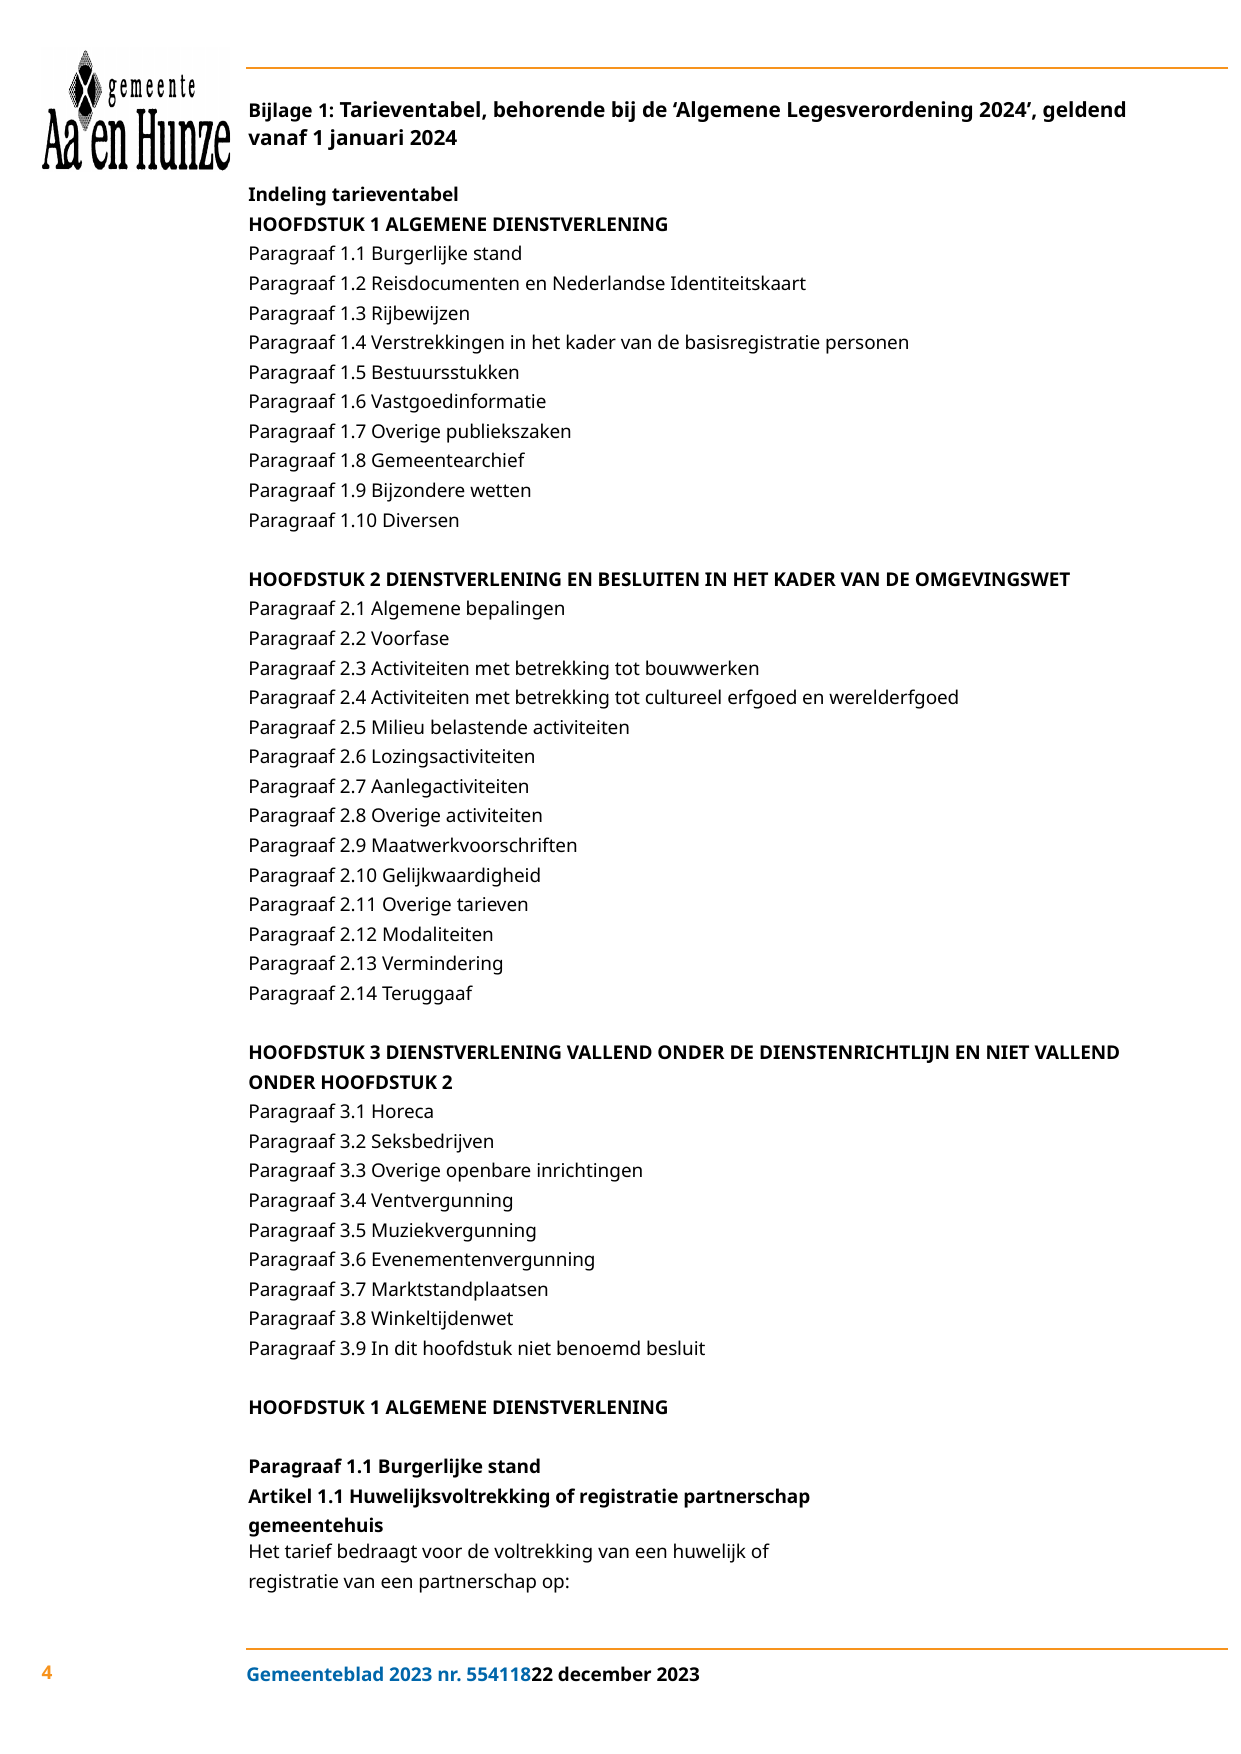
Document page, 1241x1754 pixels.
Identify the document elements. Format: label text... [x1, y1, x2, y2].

text Bijlage 1: Tarieventabel, behorende bij de ‘Algemene Legesverordening 2024’, geldend vanaf 1 januari 2024 [248, 95, 1152, 152]
text Paragraaf 2.11 Overige tarieven [248, 891, 1152, 917]
text Paragraaf 1.10 Diversen [248, 507, 1152, 532]
text HOOFDSTUK 2 DIENSTVERLENING EN BESLUITEN IN HET KADER VAN DE OMGEVINGSWET [248, 566, 1152, 592]
text Paragraaf 2.4 Activiteiten met betrekking tot cultureel erfgoed en werelderfgoed [248, 684, 1152, 710]
text Paragraaf 3.6 Evenementenvergunning [248, 1246, 1152, 1272]
text Paragraaf 3.4 Ventvergunning [248, 1187, 1152, 1213]
text Paragraaf 2.2 Voorfase [248, 625, 1152, 651]
table_header Artikel 1.1 Huwelijksvoltrekking of registratie partnerschap gemeentehuis [248, 1483, 850, 1538]
text Paragraaf 1.2 Reisdocumenten en Nederlandse Identiteitskaart [248, 270, 1152, 296]
text Indeling tarieventabel [248, 181, 1152, 207]
text Paragraaf 1.3 Rijbewijzen [248, 300, 1152, 325]
text Paragraaf 1.8 Gemeentearchief [248, 448, 1152, 473]
text Paragraaf 2.13 Vermindering [248, 951, 1152, 976]
text Paragraaf 2.7 Aanlegactiviteiten [248, 773, 1152, 799]
text Paragraaf 1.5 Bestuursstukken [248, 359, 1152, 384]
text Paragraaf 2.1 Algemene bepalingen [248, 596, 1152, 621]
text Paragraaf 2.8 Overige activiteiten [248, 803, 1152, 828]
text HOOFDSTUK 1 ALGEMENE DIENSTVERLENING [248, 211, 1152, 237]
table_cell Het tarief bedraagt voor de voltrekking van een huwelijk of registratie van een partnerschap op: [248, 1539, 850, 1594]
text Paragraaf 3.2 Seksbedrijven [248, 1128, 1152, 1154]
text Paragraaf 1.7 Overige publiekszaken [248, 418, 1152, 444]
text Paragraaf 2.10 Gelijkwaardigheid [248, 862, 1152, 887]
text Paragraaf 2.5 Milieu belastende activiteiten [248, 714, 1152, 739]
text Paragraaf 3.5 Muziekvergunning [248, 1217, 1152, 1242]
text Paragraaf 3.3 Overige openbare inrichtingen [248, 1158, 1152, 1183]
text Paragraaf 3.1 Horeca [248, 1098, 1152, 1124]
picture [41, 47, 231, 172]
text Paragraaf 1.6 Vastgoedinformatie [248, 388, 1152, 414]
table_header [850, 1483, 1152, 1538]
text HOOFDSTUK 1 ALGEMENE DIENSTVERLENING [248, 1394, 1152, 1420]
text Paragraaf 1.1 Burgerlijke stand [248, 1453, 1152, 1479]
table_cell [850, 1539, 1152, 1594]
text Paragraaf 3.9 In dit hoofdstuk niet benoemd besluit [248, 1335, 1152, 1361]
text Paragraaf 2.14 Teruggaaf [248, 980, 1152, 1006]
text Paragraaf 3.8 Winkeltijdenwet [248, 1306, 1152, 1331]
text Paragraaf 2.3 Activiteiten met betrekking tot bouwwerken [248, 655, 1152, 680]
text HOOFDSTUK 3 DIENSTVERLENING VALLEND ONDER DE DIENSTENRICHTLIJN EN NIET VALLEND ONDER HOOFDSTUK 2 [248, 1039, 1152, 1094]
text Paragraaf 1.4 Verstrekkingen in het kader van de basisregistratie personen [248, 329, 1152, 355]
text Paragraaf 2.9 Maatwerkvoorschriften [248, 832, 1152, 858]
text Paragraaf 1.1 Burgerlijke stand [248, 241, 1152, 266]
text Paragraaf 3.7 Marktstandplaatsen [248, 1276, 1152, 1302]
text Paragraaf 2.6 Lozingsactiviteiten [248, 743, 1152, 769]
text Paragraaf 1.9 Bijzondere wetten [248, 477, 1152, 503]
text Paragraaf 2.12 Modaliteiten [248, 921, 1152, 947]
